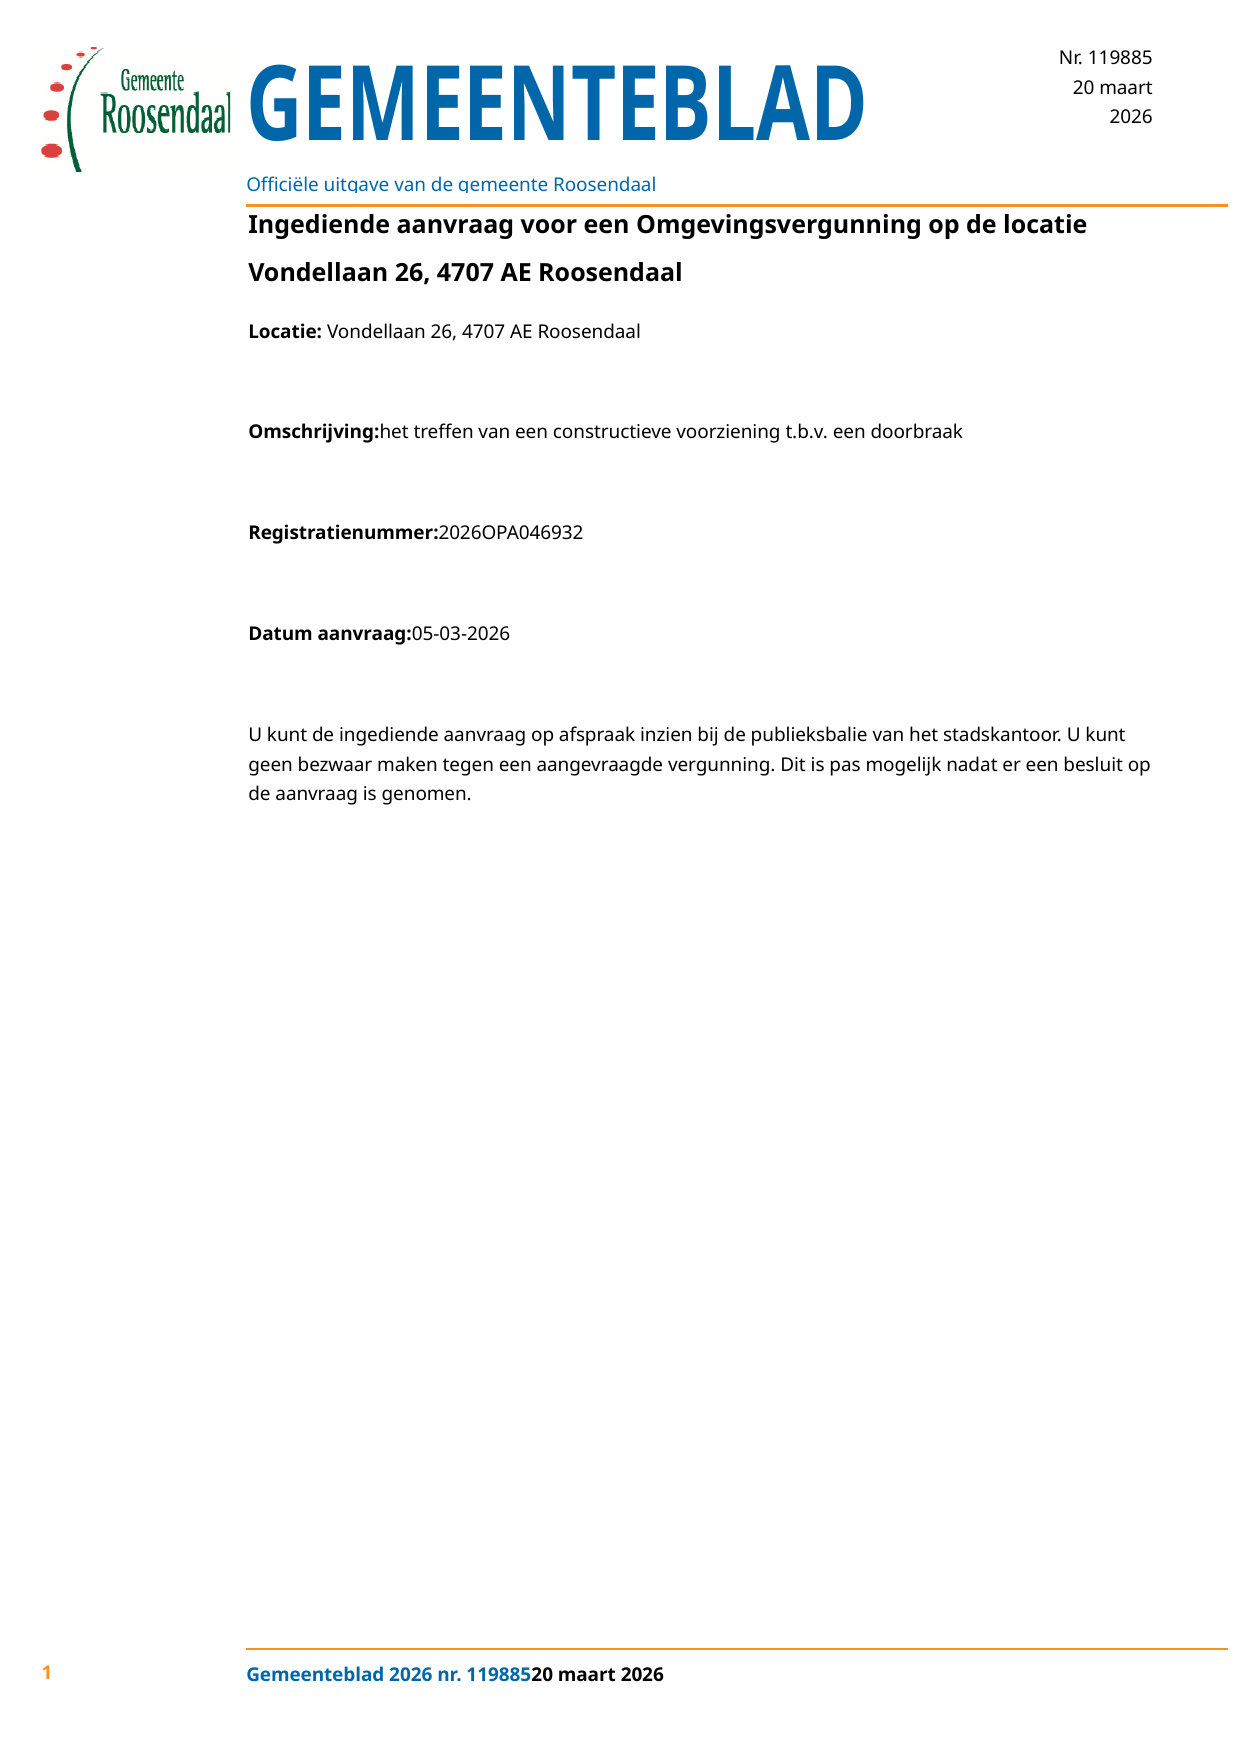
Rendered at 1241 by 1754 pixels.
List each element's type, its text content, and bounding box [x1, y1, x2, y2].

text Omschrijving:het treffen van een constructieve voorziening t.b.v. een doorbraak [248, 419, 1152, 444]
text Ingediende aanvraag voor een Omgevingsvergunning op de locatie Vondellaan 26, 4707 AE Roosendaal [248, 207, 1152, 288]
text Registratienummer:2026OPA046932 [248, 519, 1152, 545]
text U kunt de ingediende aanvraag op afspraak inzien bij de publieksbalie van het stadskantoor. U kunt geen bezwaar maken tegen een aangevraagde vergunning. Dit is pas mogelijk nadat er een besluit op de aanvraag is genomen. [248, 721, 1152, 806]
text Datum aanvraag:05-03-2026 [248, 620, 1152, 646]
picture [41, 47, 231, 172]
text Locatie: Vondellaan 26, 4707 AE Roosendaal [248, 318, 1152, 344]
